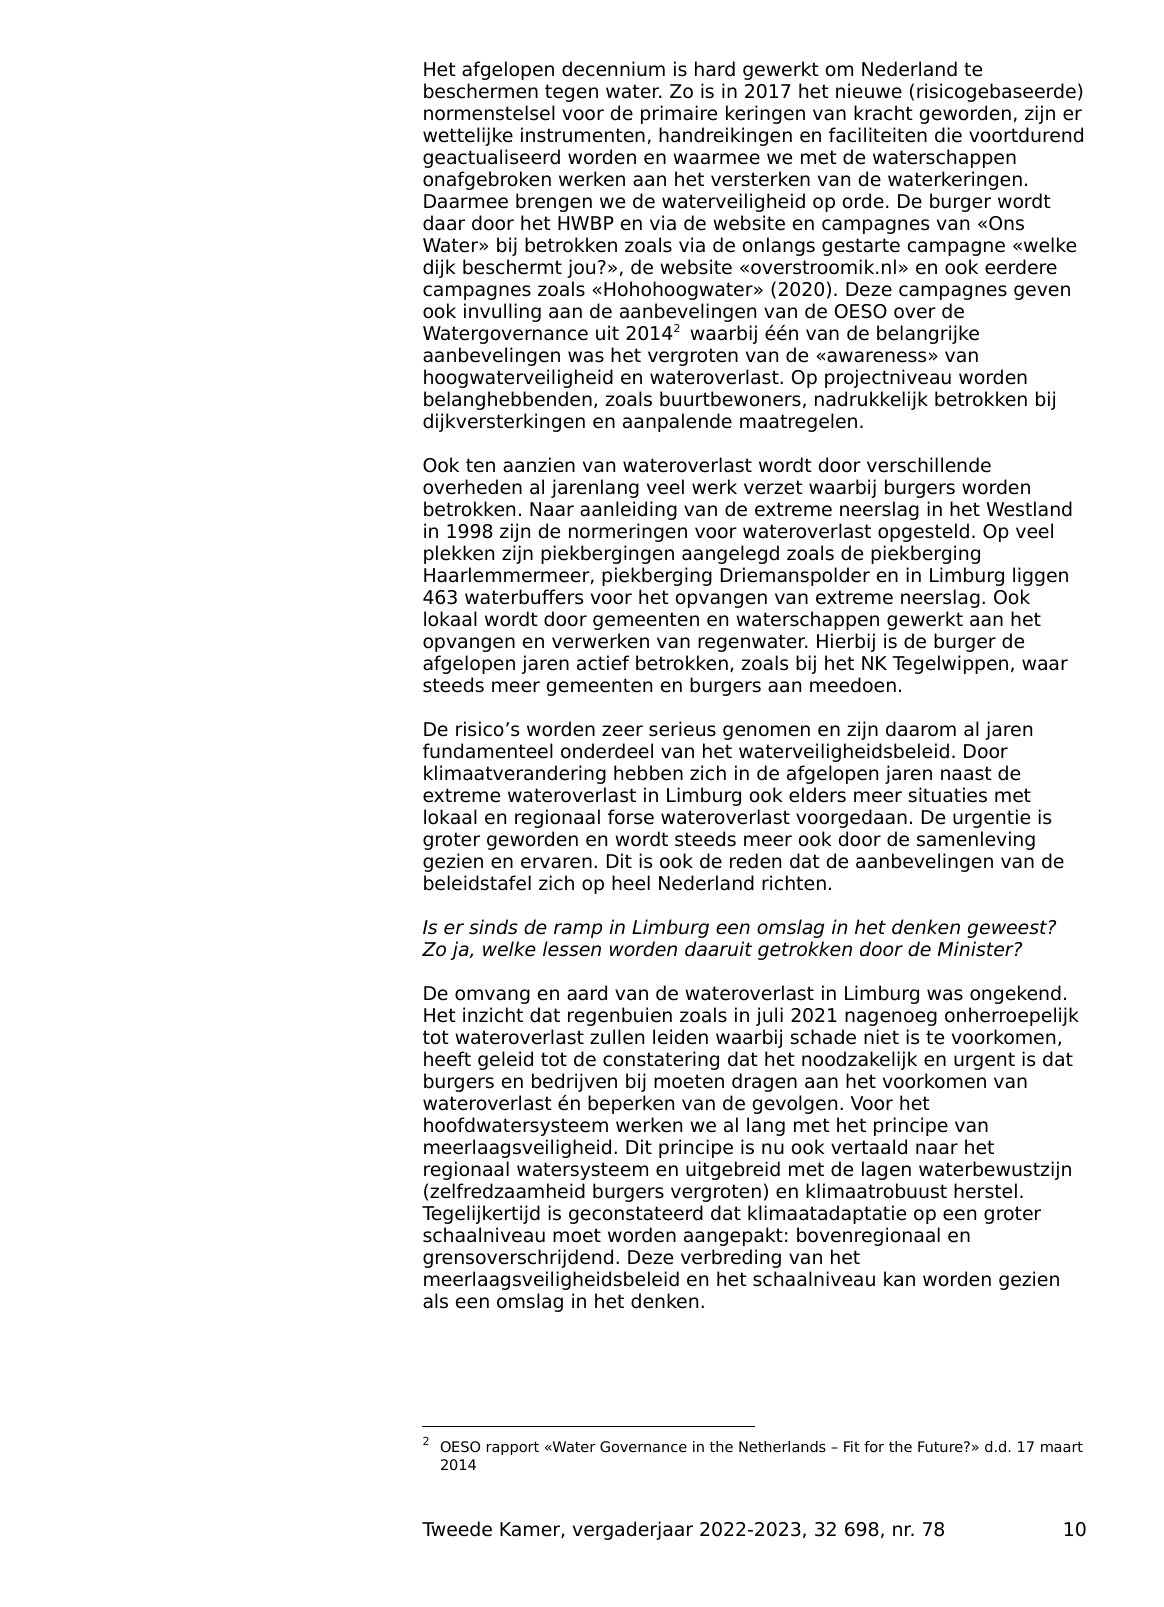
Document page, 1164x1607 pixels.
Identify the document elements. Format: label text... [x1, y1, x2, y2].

text OESO rapport «Water Governance in the Netherlands – Fit for the Future?» d.d. 17 maart 2014 [422, 1435, 1087, 1474]
text De risico’s worden zeer serieus genomen en zijn daarom al jaren fundamenteel onderdeel van het waterveiligheidsbeleid. Door klimaatverandering hebben zich in de afgelopen jaren naast de extreme wateroverlast in Limburg ook elders meer situaties met lokaal en regionaal forse wateroverlast voorgedaan. De urgentie is groter geworden en wordt steeds meer ook door de samenleving gezien en ervaren. Dit is ook de reden dat de aanbevelingen van de beleidstafel zich op heel Nederland richten. [422, 719, 1087, 895]
text Het afgelopen decennium is hard gewerkt om Nederland te beschermen tegen water. Zo is in 2017 het nieuwe (risicogebaseerde) normenstelsel voor de primaire keringen van kracht geworden, zijn er wettelijke instrumenten, handreikingen en faciliteiten die voortdurend geactualiseerd worden en waarmee we met de waterschappen onafgebroken werken aan het versterken van de waterkeringen. Daarmee brengen we de waterveiligheid op orde. De burger wordt daar door het HWBP en via de website en campagnes van «Ons Water» bij betrokken zoals via de onlangs gestarte campagne «welke dijk beschermt jou?», de website «overstroomik.nl» en ook eerdere campagnes zoals «Hohohoogwater» (2020). Deze campagnes geven ook invulling aan de aanbevelingen van de OESO over de Watergovernance uit 2014 waarbij één van de belangrijke aanbevelingen was het vergroten van de «awareness» van hoogwaterveiligheid en wateroverlast. Op projectniveau worden belanghebbenden, zoals buurtbewoners, nadrukkelijk betrokken bij dijkversterkingen en aanpalende maatregelen. [422, 59, 1087, 433]
text Is er sinds de ramp in Limburg een omslag in het denken geweest? Zo ja, welke lessen worden daaruit getrokken door de Minister? [422, 917, 1087, 961]
text Ook ten aanzien van wateroverlast wordt door verschillende overheden al jarenlang veel werk verzet waarbij burgers worden betrokken. Naar aanleiding van de extreme neerslag in het Westland in 1998 zijn de normeringen voor wateroverlast opgesteld. Op veel plekken zijn piekbergingen aangelegd zoals de piekberging Haarlemmermeer, piekberging Driemanspolder en in Limburg liggen 463 waterbuffers voor het opvangen van extreme neerslag. Ook lokaal wordt door gemeenten en waterschappen gewerkt aan het opvangen en verwerken van regenwater. Hierbij is de burger de afgelopen jaren actief betrokken, zoals bij het NK Tegelwippen, waar steeds meer gemeenten en burgers aan meedoen. [422, 455, 1087, 697]
text De omvang en aard van de wateroverlast in Limburg was ongekend. Het inzicht dat regenbuien zoals in juli 2021 nagenoeg onherroepelijk tot wateroverlast zullen leiden waarbij schade niet is te voorkomen, heeft geleid tot de constatering dat het noodzakelijk en urgent is dat burgers en bedrijven bij moeten dragen aan het voorkomen van wateroverlast én beperken van de gevolgen. Voor het hoofdwatersysteem werken we al lang met het principe van meerlaagsveiligheid. Dit principe is nu ook vertaald naar het regionaal watersysteem en uitgebreid met de lagen waterbewustzijn (zelfredzaamheid burgers vergroten) en klimaatrobuust herstel. Tegelijkertijd is geconstateerd dat klimaatadaptatie op een groter schaalniveau moet worden aangepakt: bovenregionaal en grensoverschrijdend. Deze verbreding van het meerlaagsveiligheidsbeleid en het schaalniveau kan worden gezien als een omslag in het denken. [422, 983, 1087, 1313]
